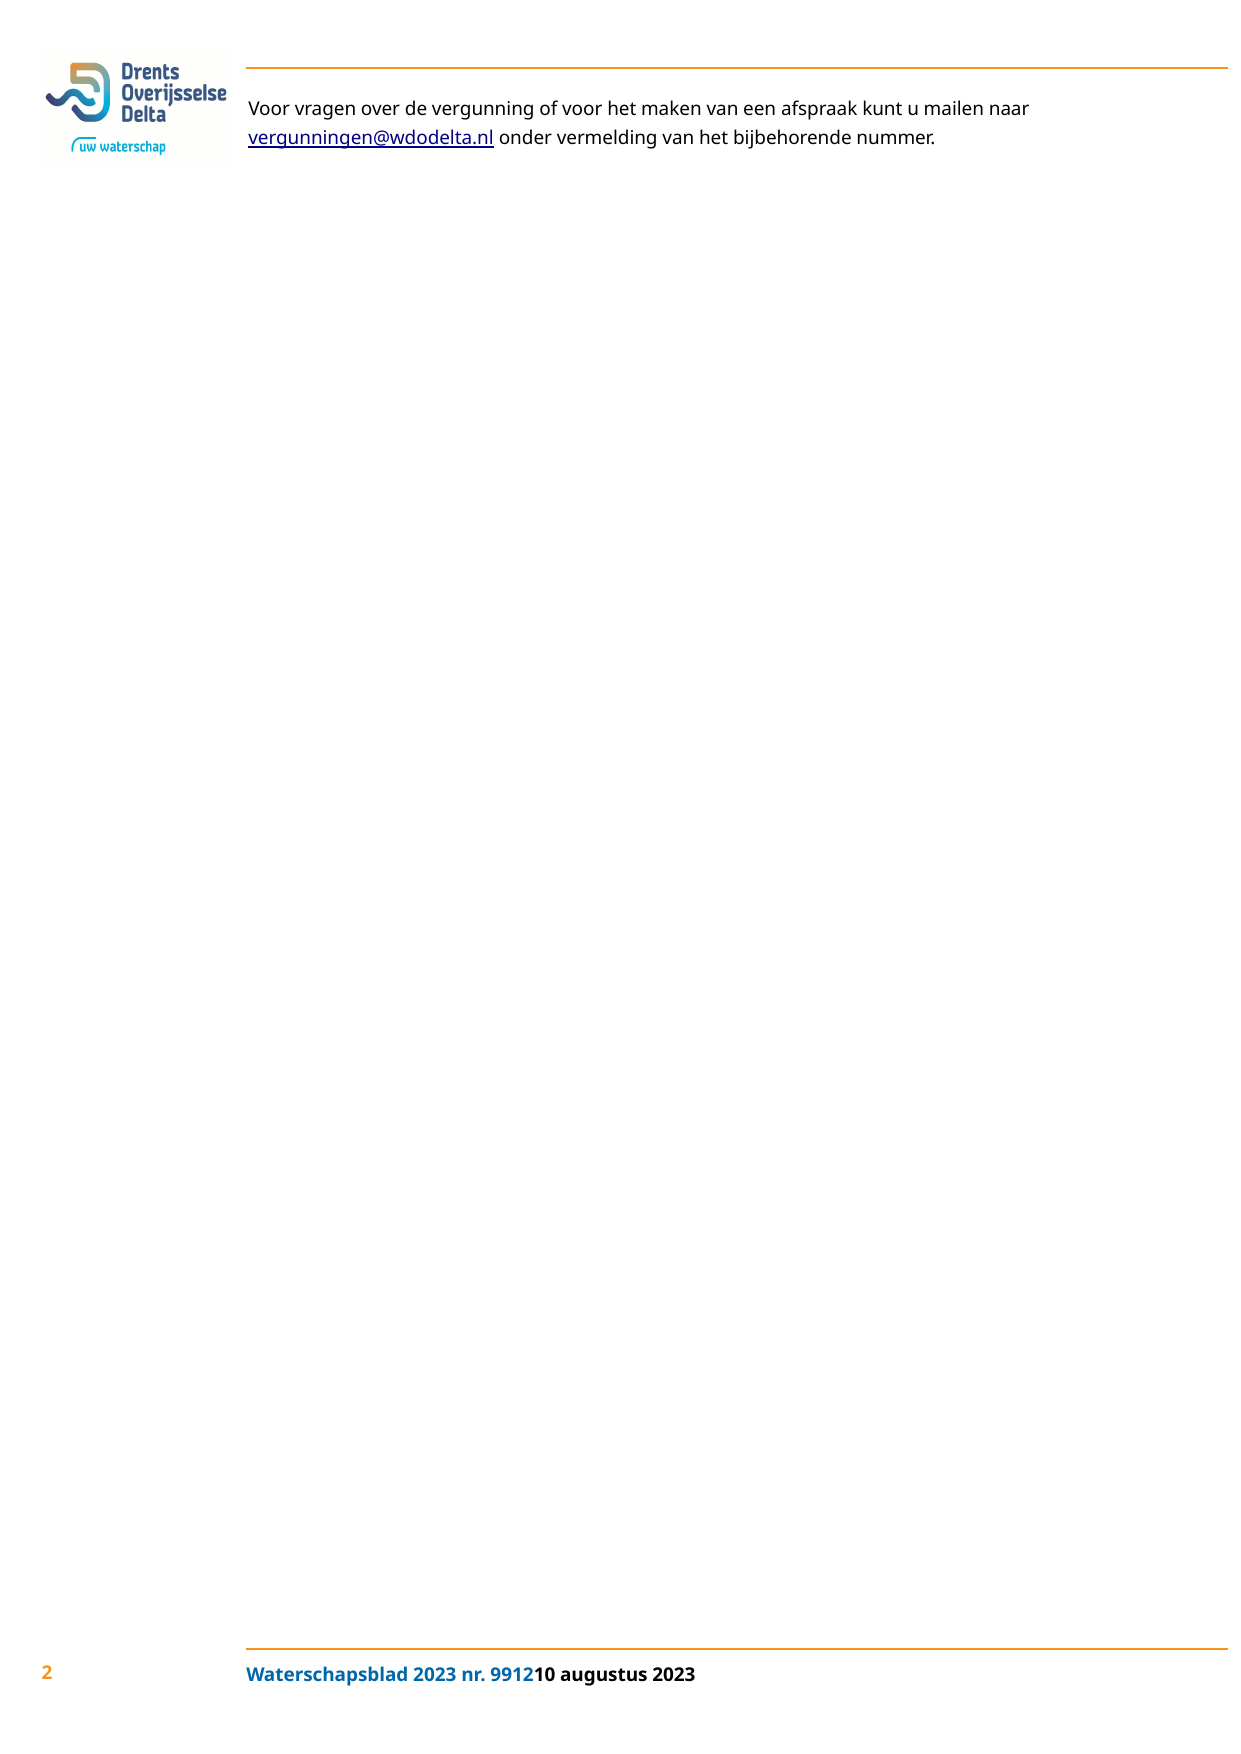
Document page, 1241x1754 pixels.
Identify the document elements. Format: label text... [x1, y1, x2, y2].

picture [41, 47, 231, 172]
text Voor vragen over de vergunning of voor het maken van een afspraak kunt u mailen naar vergunningen@wdodelta.nl onder vermelding van het bijbehorende nummer. [248, 95, 1152, 150]
